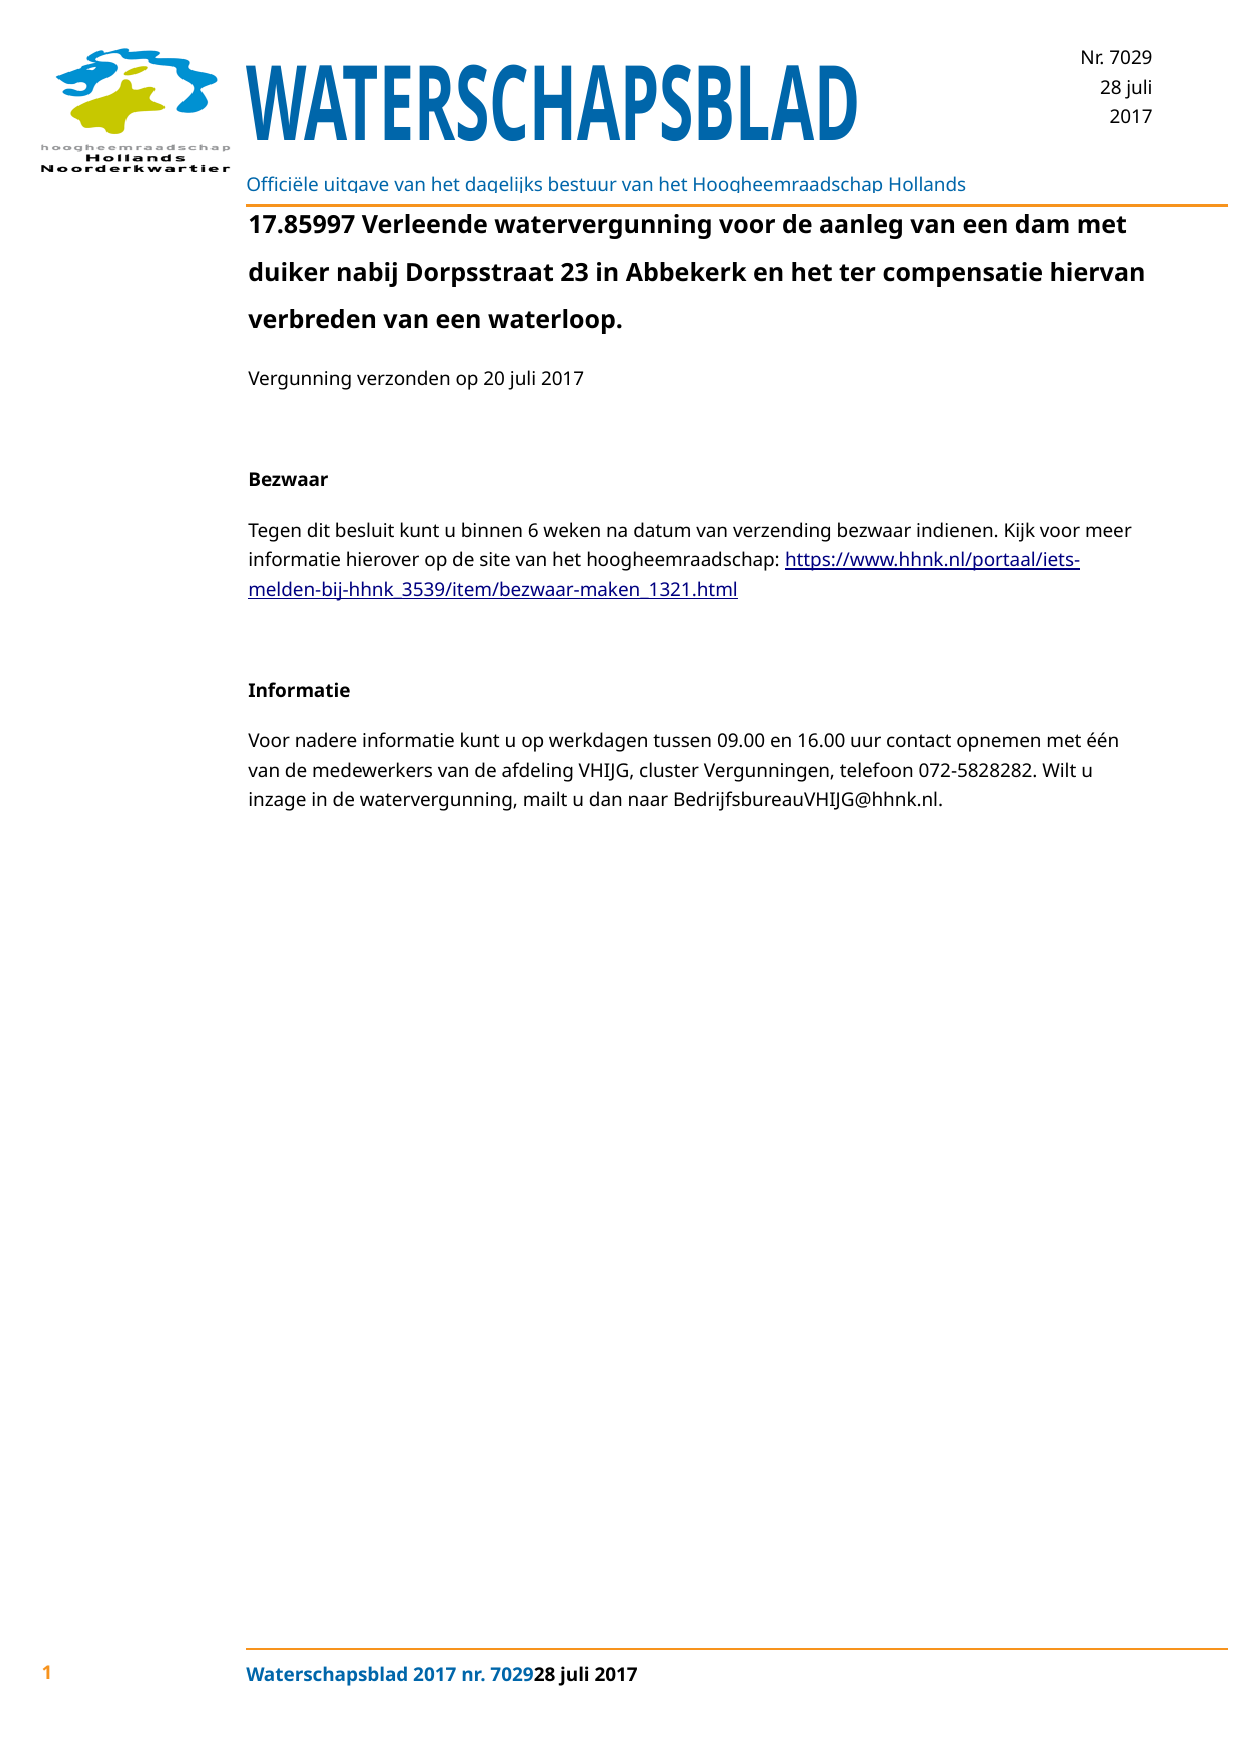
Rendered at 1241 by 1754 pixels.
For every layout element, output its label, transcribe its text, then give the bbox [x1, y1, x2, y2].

picture [41, 47, 231, 172]
text Bezwaar [248, 466, 1152, 492]
text Informatie [248, 677, 1152, 702]
text Voor nadere informatie kunt u op werkdagen tussen 09.00 en 16.00 uur contact opnemen met één van de medewerkers van de afdeling VHIJG, cluster Vergunningen, telefoon 072-5828282. Wilt u inzage in de watervergunning, mailt u dan naar BedrijfsbureauVHIJG@hhnk.nl. [248, 727, 1152, 812]
text 17.85997 Verleende watervergunning voor de aanleg van een dam met duiker nabij Dorpsstraat 23 in Abbekerk en het ter compensatie hiervan verbreden van een waterloop. [248, 207, 1152, 336]
text Vergunning verzonden op 20 juli 2017 [248, 366, 1152, 391]
text Tegen dit besluit kunt u binnen 6 weken na datum van verzending bezwaar indienen. Kijk voor meer informatie hierover op de site van het hoogheemraadschap: https://www.hhnk.nl/portaal/iets-melden-bij-hhnk_3539/item/bezwaar-maken_1321.html [248, 517, 1152, 602]
